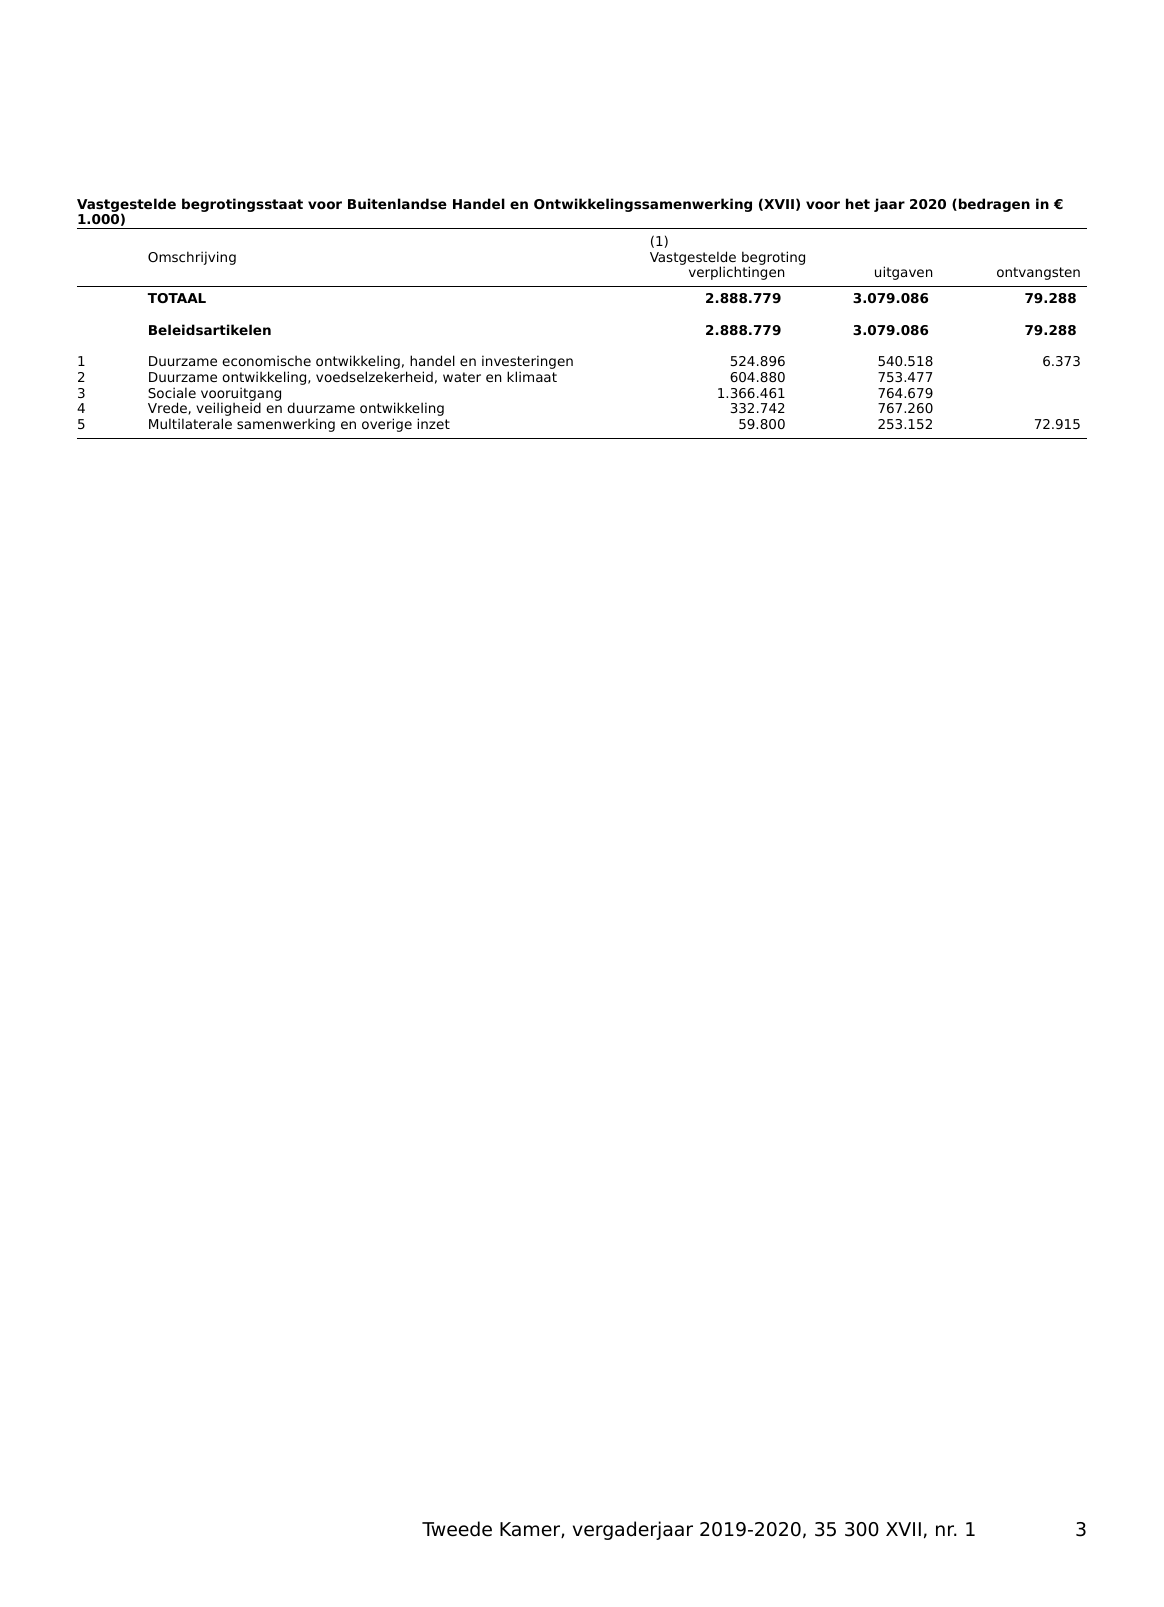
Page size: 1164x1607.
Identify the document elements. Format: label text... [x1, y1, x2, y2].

table_cell 753.477 [791, 370, 939, 386]
table_cell Sociale vooruitgang [142, 386, 644, 401]
table_cell 79.288 [939, 323, 1087, 338]
table_cell 767.260 [791, 401, 939, 417]
table_cell [77, 339, 142, 354]
table_cell 604.880 [644, 370, 791, 386]
table_cell [77, 229, 142, 249]
table_cell 3.079.086 [791, 323, 939, 338]
table_cell [791, 307, 939, 323]
table_cell Multilaterale samenwerking en overige inzet [142, 417, 644, 437]
table_cell 524.896 [644, 354, 791, 370]
table_cell [939, 307, 1087, 323]
table_cell [644, 339, 791, 354]
table_cell 6.373 [939, 354, 1087, 370]
table_cell 2.888.779 [644, 323, 791, 338]
table_cell 5 [77, 417, 142, 437]
table_cell 4 [77, 401, 142, 417]
table_cell [77, 323, 142, 338]
table_cell [142, 265, 644, 286]
table_cell [939, 339, 1087, 354]
table_cell 3.079.086 [791, 287, 939, 307]
table_cell [939, 386, 1087, 401]
table_cell (1) [644, 229, 1087, 249]
table_cell uitgaven [791, 265, 939, 286]
table_cell [142, 229, 644, 249]
table_cell [77, 249, 142, 265]
table_cell 1 [77, 354, 142, 370]
table_cell 253.152 [791, 417, 939, 437]
table_cell Duurzame ontwikkeling, voedselzekerheid, water en klimaat [142, 370, 644, 386]
table_cell Vrede, veiligheid en duurzame ontwikkeling [142, 401, 644, 417]
table_cell ontvangsten [939, 265, 1087, 286]
table_cell Duurzame economische ontwikkeling, handel en investeringen [142, 354, 644, 370]
table_cell Vastgestelde begroting [644, 249, 1087, 265]
table_cell 3 [77, 386, 142, 401]
table_cell 79.288 [939, 287, 1087, 307]
table_cell [142, 339, 644, 354]
table_cell Beleidsartikelen [142, 323, 644, 338]
table_cell [939, 401, 1087, 417]
table_cell 72.915 [939, 417, 1087, 437]
table_cell [77, 287, 142, 307]
table_cell TOTAAL [142, 287, 644, 307]
table_cell [791, 339, 939, 354]
table_cell 332.742 [644, 401, 791, 417]
table_cell [939, 370, 1087, 386]
table_cell [77, 265, 142, 286]
table_cell 764.679 [791, 386, 939, 401]
table_cell 540.518 [791, 354, 939, 370]
table_cell verplichtingen [644, 265, 791, 286]
table_cell 59.800 [644, 417, 791, 437]
table_cell 1.366.461 [644, 386, 791, 401]
table_cell 2.888.779 [644, 287, 791, 307]
table_cell [644, 307, 791, 323]
table_header Vastgestelde begrotingsstaat voor Buitenlandse Handel en Ontwikkelingssamenwerking (XVII) voor het jaar 2020 (bedragen in € 1.000) [77, 196, 1087, 228]
table_cell Omschrijving [142, 249, 644, 265]
table_cell 2 [77, 370, 142, 386]
table_cell [77, 307, 142, 323]
table_cell [142, 307, 644, 323]
